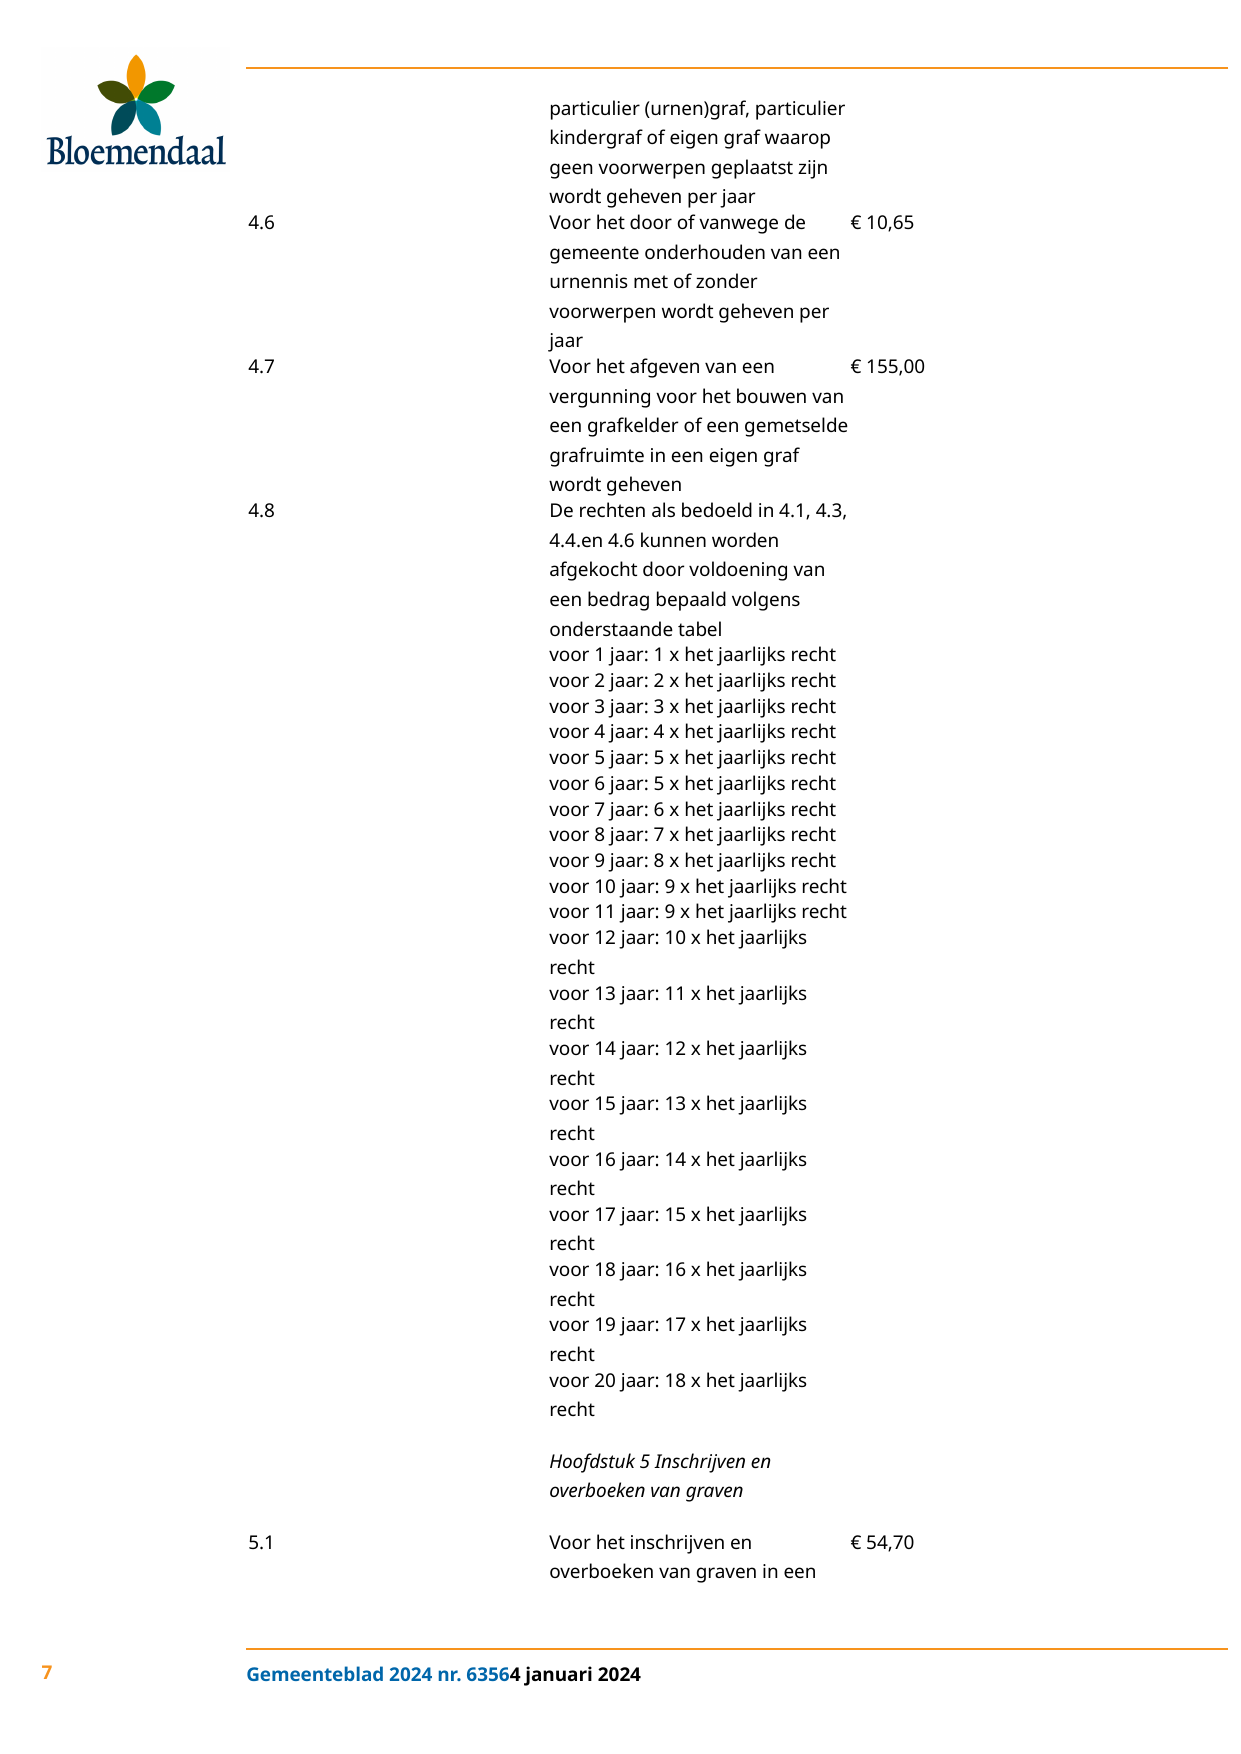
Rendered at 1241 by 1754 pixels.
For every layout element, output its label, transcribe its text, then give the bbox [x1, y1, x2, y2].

table_cell [850, 667, 1152, 693]
table_cell € 54,70 [850, 1529, 1152, 1584]
table_cell voor 17 jaar: 15 x het jaarlijks recht [549, 1201, 850, 1256]
table_cell voor 12 jaar: 10 x het jaarlijks recht [549, 925, 850, 980]
table_cell voor 20 jaar: 18 x het jaarlijks recht [549, 1367, 850, 1422]
table_cell [850, 744, 1152, 770]
table_cell [248, 1312, 549, 1367]
table_cell [248, 1201, 549, 1256]
table_cell [248, 1367, 549, 1422]
table_cell [248, 847, 549, 873]
table_cell [850, 1367, 1152, 1422]
table_cell [549, 1503, 850, 1529]
table_cell Voor het inschrijven en overboeken van graven in een [549, 1529, 850, 1584]
table_cell [850, 641, 1152, 667]
table_cell voor 6 jaar: 5 x het jaarlijks recht [549, 770, 850, 796]
table_cell voor 2 jaar: 2 x het jaarlijks recht [549, 667, 850, 693]
table_cell [850, 1035, 1152, 1090]
table_cell [850, 693, 1152, 719]
table_cell [248, 822, 549, 847]
table_cell particulier (urnen)graf, particulier kindergraf of eigen graf waarop geen voorwerpen geplaatst zijn wordt geheven per jaar [549, 95, 850, 209]
table_cell [248, 1035, 549, 1090]
table_cell Voor het door of vanwege de gemeente onderhouden van een urnennis met of zonder voorwerpen wordt geheven per jaar [549, 209, 850, 353]
table_cell voor 9 jaar: 8 x het jaarlijks recht [549, 847, 850, 873]
table_cell voor 7 jaar: 6 x het jaarlijks recht [549, 796, 850, 822]
table_cell [248, 744, 549, 770]
table_cell [248, 719, 549, 744]
table_cell [248, 796, 549, 822]
table_cell [850, 1503, 1152, 1529]
table_cell voor 18 jaar: 16 x het jaarlijks recht [549, 1256, 850, 1312]
table_cell voor 4 jaar: 4 x het jaarlijks recht [549, 719, 850, 744]
table_cell [248, 1146, 549, 1201]
table_cell [248, 925, 549, 980]
table_cell [850, 498, 1152, 641]
table_cell [248, 770, 549, 796]
table_cell voor 19 jaar: 17 x het jaarlijks recht [549, 1312, 850, 1367]
table_cell [248, 1503, 549, 1529]
table_cell [850, 719, 1152, 744]
table_cell [850, 796, 1152, 822]
table_cell voor 8 jaar: 7 x het jaarlijks recht [549, 822, 850, 847]
table_cell € 155,00 [850, 353, 1152, 497]
table_cell voor 1 jaar: 1 x het jaarlijks recht [549, 641, 850, 667]
table_cell [248, 899, 549, 924]
table_cell [248, 1448, 549, 1503]
table_cell [850, 1448, 1152, 1503]
table_cell [248, 667, 549, 693]
table_cell 4.8 [248, 498, 549, 641]
table_cell 4.6 [248, 209, 549, 353]
table_cell voor 14 jaar: 12 x het jaarlijks recht [549, 1035, 850, 1090]
table_cell 5.1 [248, 1529, 549, 1584]
table_cell Voor het afgeven van een vergunning voor het bouwen van een grafkelder of een gemetselde grafruimte in een eigen graf wordt geheven [549, 353, 850, 497]
table_cell [248, 980, 549, 1035]
table_cell [850, 847, 1152, 873]
table_cell [248, 95, 549, 209]
table_cell [850, 1201, 1152, 1256]
table_cell [850, 95, 1152, 209]
table_cell [850, 925, 1152, 980]
table_cell [248, 641, 549, 667]
table_cell voor 5 jaar: 5 x het jaarlijks recht [549, 744, 850, 770]
table_cell voor 3 jaar: 3 x het jaarlijks recht [549, 693, 850, 719]
table_cell [850, 1256, 1152, 1312]
table_cell voor 11 jaar: 9 x het jaarlijks recht [549, 899, 850, 924]
table_cell [248, 1090, 549, 1146]
table_cell voor 16 jaar: 14 x het jaarlijks recht [549, 1146, 850, 1201]
table_cell De rechten als bedoeld in 4.1, 4.3, 4.4.en 4.6 kunnen worden afgekocht door voldoening van een bedrag bepaald volgens onderstaande tabel [549, 498, 850, 641]
table_cell voor 15 jaar: 13 x het jaarlijks recht [549, 1090, 850, 1146]
table_cell [850, 1312, 1152, 1367]
table_cell 4.7 [248, 353, 549, 497]
table_cell [850, 980, 1152, 1035]
table_cell voor 10 jaar: 9 x het jaarlijks recht [549, 873, 850, 899]
table_cell [248, 1422, 549, 1448]
table_cell [248, 693, 549, 719]
picture [41, 47, 231, 172]
table_cell [850, 1422, 1152, 1448]
table_cell [850, 770, 1152, 796]
table_cell [850, 899, 1152, 924]
table_cell [850, 1090, 1152, 1146]
table_cell [549, 1422, 850, 1448]
table_cell [850, 873, 1152, 899]
table_cell € 10,65 [850, 209, 1152, 353]
table_cell [248, 873, 549, 899]
table_cell Hoofdstuk 5 Inschrijven en overboeken van graven [549, 1448, 850, 1503]
table_cell [850, 822, 1152, 847]
table_cell [248, 1256, 549, 1312]
table_cell voor 13 jaar: 11 x het jaarlijks recht [549, 980, 850, 1035]
table_cell [850, 1146, 1152, 1201]
